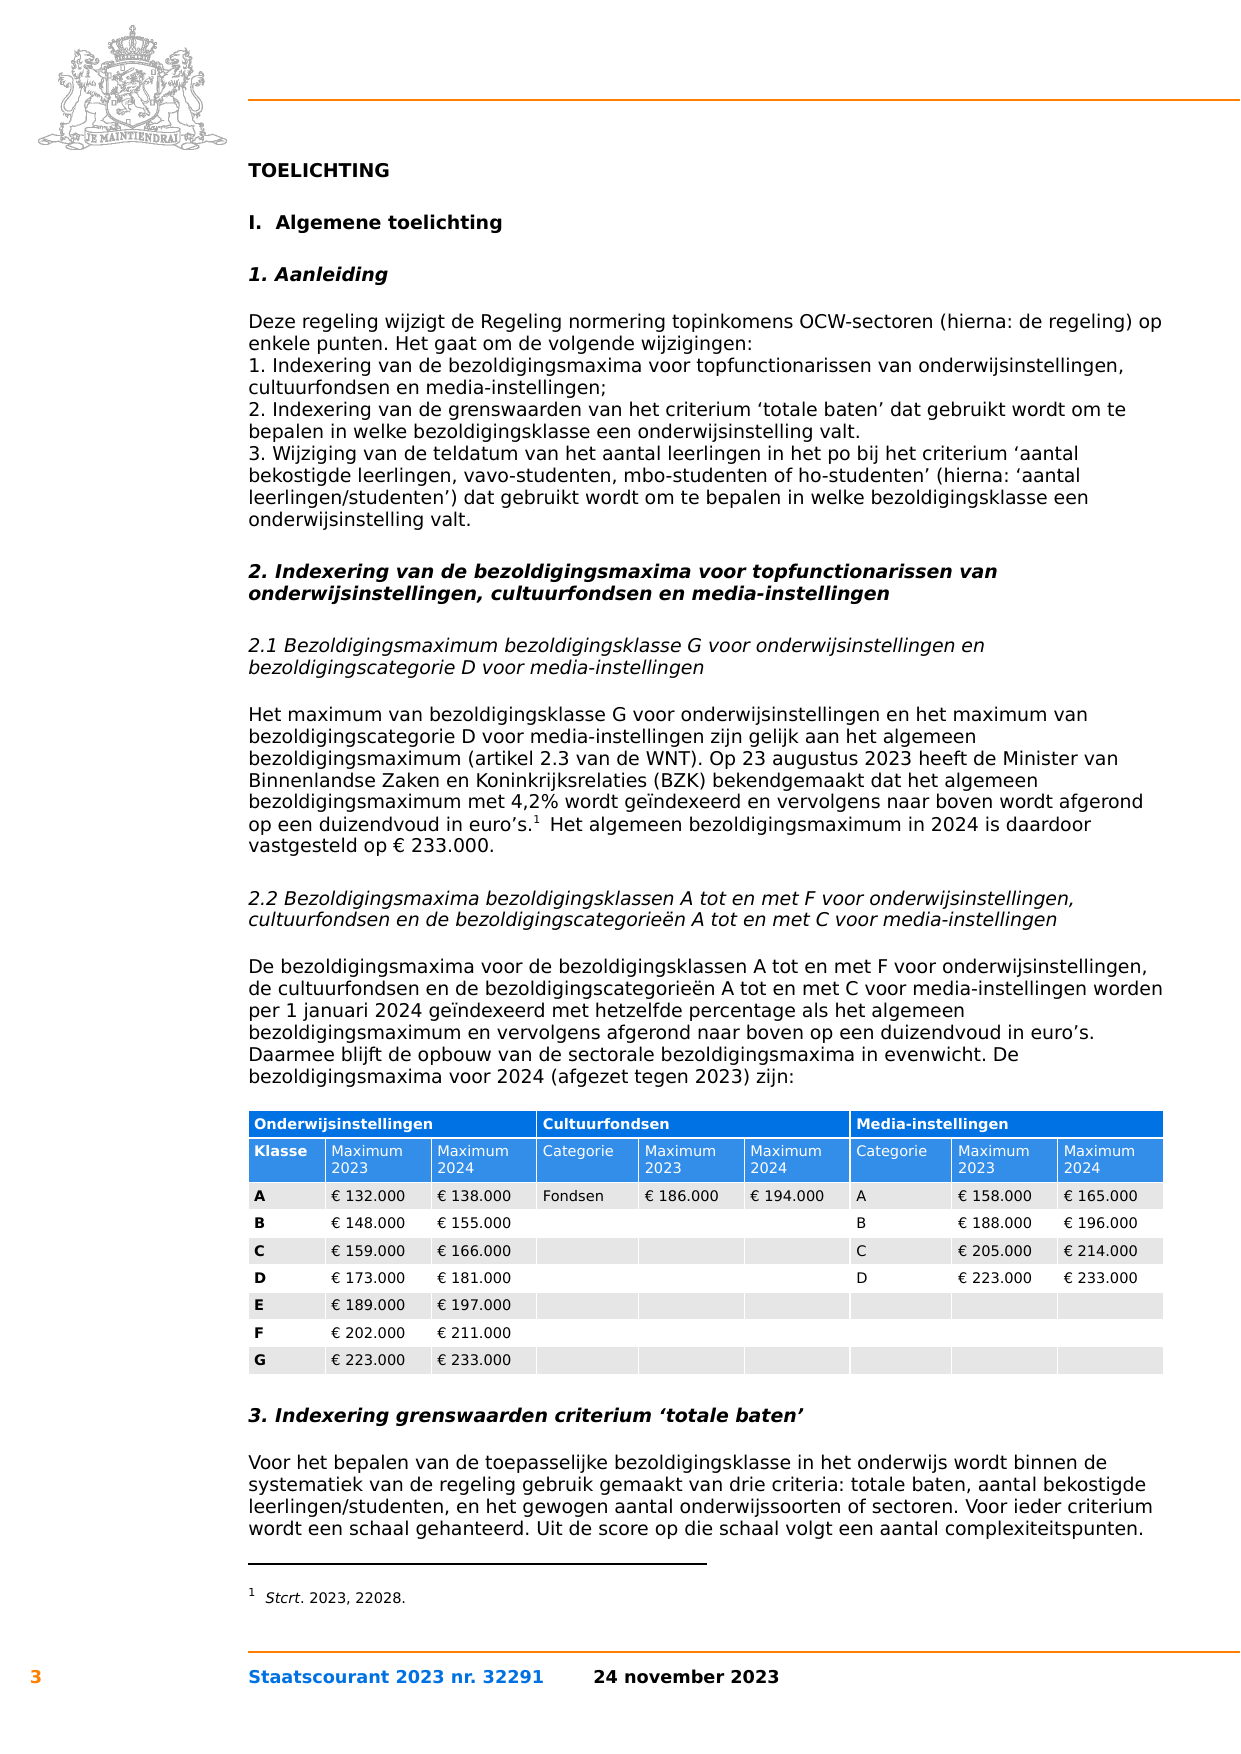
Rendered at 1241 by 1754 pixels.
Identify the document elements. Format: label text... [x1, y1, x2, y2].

table_cell [952, 1293, 1057, 1319]
table_header Onderwijsinstellingen [249, 1111, 536, 1137]
text 2. Indexering van de grenswaarden van het criterium ‘totale baten’ dat gebruikt wordt om te bepalen in welke bezoldigingsklasse een onderwijsinstelling valt. [248, 399, 1163, 443]
table_cell D [249, 1265, 325, 1291]
table_cell € 181.000 [432, 1265, 536, 1291]
table_cell € 194.000 [745, 1183, 849, 1209]
table_cell € 233.000 [1058, 1265, 1163, 1291]
table_cell [537, 1347, 638, 1374]
text Stcrt. 2023, 22028. [248, 1586, 1163, 1608]
table_cell [745, 1320, 849, 1346]
table_cell A [249, 1183, 325, 1209]
table_cell € 223.000 [952, 1265, 1057, 1291]
text Deze regeling wijzigt de Regeling normering topinkomens OCW-sectoren (hierna: de regeling) op enkele punten. Het gaat om de volgende wijzigingen: [248, 311, 1163, 355]
table_header Cultuurfondsen [537, 1111, 849, 1137]
table_cell [639, 1293, 744, 1319]
table_cell [745, 1238, 849, 1264]
table_cell C [851, 1238, 951, 1264]
table_cell Maximum 2023 [326, 1139, 431, 1182]
text 1. Indexering van de bezoldigingsmaxima voor topfunctionarissen van onderwijsinstellingen, cultuurfondsen en media-instellingen; [248, 355, 1163, 399]
table_cell € 186.000 [639, 1183, 744, 1209]
table_cell [639, 1347, 744, 1374]
table_cell Maximum 2024 [1058, 1139, 1163, 1182]
table_cell [952, 1320, 1057, 1346]
table_cell [1058, 1347, 1163, 1374]
table_cell € 155.000 [432, 1210, 536, 1237]
subtitle 2.2 Bezoldigingsmaxima bezoldigingsklassen A tot en met F voor onderwijsinstellingen, cultuurfondsen en de bezoldigingscategorieën A tot en met C voor media-instellingen [248, 887, 1163, 931]
table_cell A [851, 1183, 951, 1209]
table_cell [851, 1320, 951, 1346]
table_cell [851, 1293, 951, 1319]
table_cell € 148.000 [326, 1210, 431, 1237]
table_cell [639, 1238, 744, 1264]
table_cell [537, 1238, 638, 1264]
table_cell € 196.000 [1058, 1210, 1163, 1237]
table_cell D [851, 1265, 951, 1291]
table_cell G [249, 1347, 325, 1374]
table_cell [537, 1210, 638, 1237]
subtitle I. Algemene toelichting [248, 212, 1163, 234]
table_header Media-instellingen [851, 1111, 1163, 1137]
table_cell [537, 1293, 638, 1319]
table_cell Fondsen [537, 1183, 638, 1209]
table_cell [745, 1293, 849, 1319]
table_cell [745, 1210, 849, 1237]
table_cell [745, 1347, 849, 1374]
text De bezoldigingsmaxima voor de bezoldigingsklassen A tot en met F voor onderwijsinstellingen, de cultuurfondsen en de bezoldigingscategorieën A tot en met C voor media-instellingen worden per 1 januari 2024 geïndexeerd met hetzelfde percentage als het algemeen bezoldigingsmaximum en vervolgens afgerond naar boven op een duizendvoud in euro’s. Daarmee blijft de opbouw van de sectorale bezoldigingsmaxima in evenwicht. De bezoldigingsmaxima voor 2024 (afgezet tegen 2023) zijn: [248, 956, 1163, 1088]
table_cell [537, 1320, 638, 1346]
table_cell € 173.000 [326, 1265, 431, 1291]
table_cell F [249, 1320, 325, 1346]
table_cell Categorie [537, 1139, 638, 1182]
table_cell € 166.000 [432, 1238, 536, 1264]
table_cell Maximum 2024 [745, 1139, 849, 1182]
table_cell Categorie [851, 1139, 951, 1182]
table_cell [1058, 1320, 1163, 1346]
table_cell [639, 1265, 744, 1291]
table_cell € 189.000 [326, 1293, 431, 1319]
table_cell Maximum 2024 [432, 1139, 536, 1182]
table_cell € 158.000 [952, 1183, 1057, 1209]
table_cell [639, 1210, 744, 1237]
subtitle 3. Indexering grenswaarden criterium ‘totale baten’ [248, 1405, 1163, 1427]
table_cell [639, 1320, 744, 1346]
table_cell € 188.000 [952, 1210, 1057, 1237]
table_cell € 223.000 [326, 1347, 431, 1374]
table_cell Klasse [249, 1139, 325, 1182]
subtitle 1. Aanleiding [248, 264, 1163, 286]
picture [38, 25, 227, 150]
text Voor het bepalen van de toepasselijke bezoldigingsklasse in het onderwijs wordt binnen de systematiek van de regeling gebruik gemaakt van drie criteria: totale baten, aantal bekostigde leerlingen/studenten, en het gewogen aantal onderwijssoorten of sectoren. Voor ieder criterium wordt een schaal gehanteerd. Uit de score op die schaal volgt een aantal complexiteitspunten. [248, 1452, 1163, 1539]
table_cell € 205.000 [952, 1238, 1057, 1264]
table_cell € 211.000 [432, 1320, 536, 1346]
table_cell € 132.000 [326, 1183, 431, 1209]
subtitle 2.1 Bezoldigingsmaximum bezoldigingsklasse G voor onderwijsinstellingen en bezoldigingscategorie D voor media-instellingen [248, 634, 1163, 678]
table_cell [952, 1347, 1057, 1374]
table_cell [851, 1347, 951, 1374]
table_cell B [249, 1210, 325, 1237]
table_cell € 214.000 [1058, 1238, 1163, 1264]
subtitle 2. Indexering van de bezoldigingsmaxima voor topfunctionarissen van onderwijsinstellingen, cultuurfondsen en media-instellingen [248, 561, 1163, 604]
table_cell € 165.000 [1058, 1183, 1163, 1209]
table_cell E [249, 1293, 325, 1319]
subtitle TOELICHTING [248, 160, 1163, 182]
table_cell € 202.000 [326, 1320, 431, 1346]
table_cell € 138.000 [432, 1183, 536, 1209]
text 3. Wijziging van de teldatum van het aantal leerlingen in het po bij het criterium ‘aantal bekostigde leerlingen, vavo-studenten, mbo-studenten of ho-studenten’ (hierna: ‘aantal leerlingen/studenten’) dat gebruikt wordt om te bepalen in welke bezoldigingsklasse een onderwijsinstelling valt. [248, 443, 1163, 531]
table_cell C [249, 1238, 325, 1264]
table_cell € 159.000 [326, 1238, 431, 1264]
table_cell € 197.000 [432, 1293, 536, 1319]
table_cell € 233.000 [432, 1347, 536, 1374]
text Het maximum van bezoldigingsklasse G voor onderwijsinstellingen en het maximum van bezoldigingscategorie D voor media-instellingen zijn gelijk aan het algemeen bezoldigingsmaximum (artikel 2.3 van de WNT). Op 23 augustus 2023 heeft de Minister van Binnenlandse Zaken en Koninkrijksrelaties (BZK) bekendgemaakt dat het algemeen bezoldigingsmaximum met 4,2% wordt geïndexeerd en vervolgens naar boven wordt afgerond op een duizendvoud in euro’s. Het algemeen bezoldigingsmaximum in 2024 is daardoor vastgesteld op € 233.000. [248, 703, 1163, 857]
table_cell [537, 1265, 638, 1291]
table_cell [745, 1265, 849, 1291]
table_cell B [851, 1210, 951, 1237]
table_cell Maximum 2023 [952, 1139, 1057, 1182]
table_cell [1058, 1293, 1163, 1319]
table_cell Maximum 2023 [639, 1139, 744, 1182]
